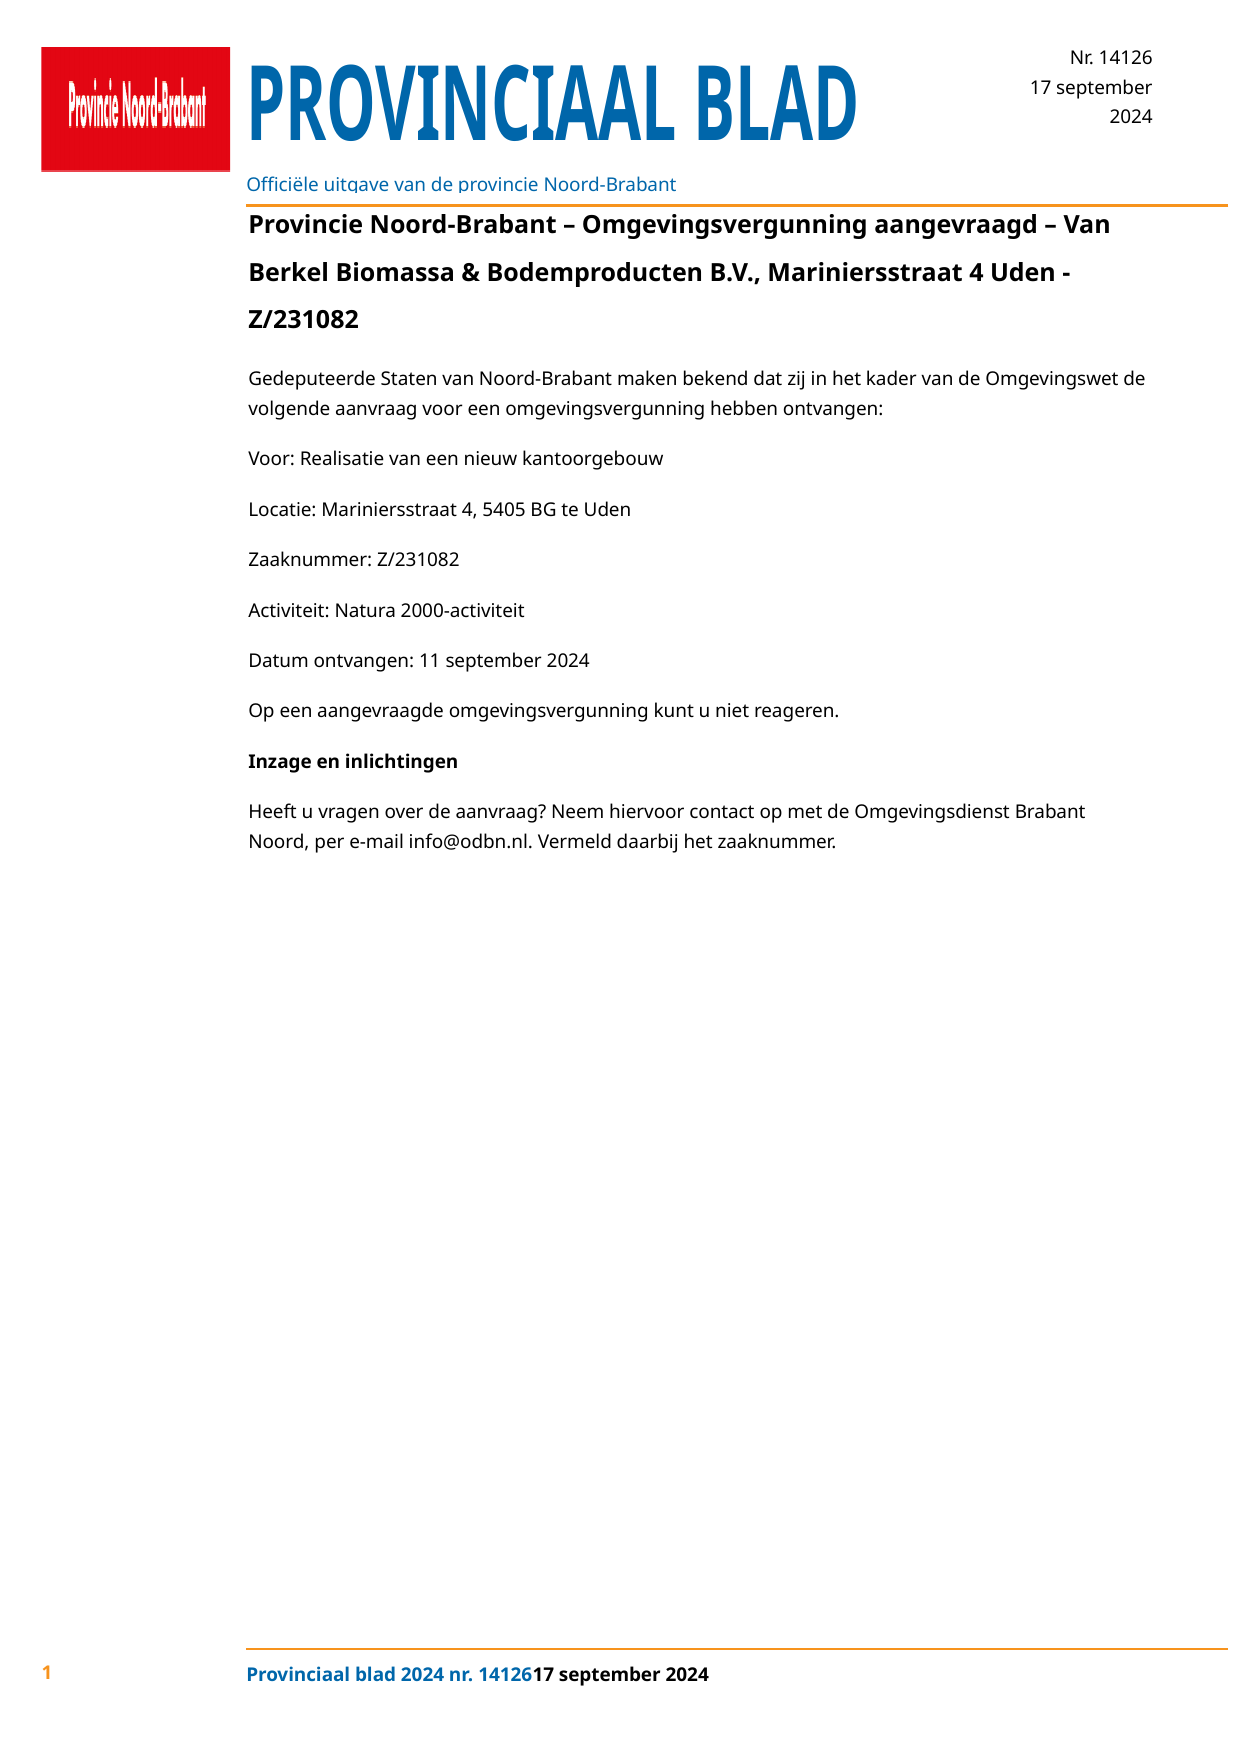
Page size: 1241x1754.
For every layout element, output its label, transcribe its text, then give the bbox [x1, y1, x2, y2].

text Voor: Realisatie van een nieuw kantoorgebouw [248, 446, 1152, 471]
text Inzage en inlichtingen [248, 748, 1152, 774]
text Activiteit: Natura 2000-activiteit [248, 597, 1152, 622]
text Datum ontvangen: 11 september 2024 [248, 647, 1152, 673]
text Gedeputeerde Staten van Noord-Brabant maken bekend dat zij in het kader van de Omgevingswet de volgende aanvraag voor een omgevingsvergunning hebben ontvangen: [248, 366, 1152, 421]
text Provincie Noord-Brabant – Omgevingsvergunning aangevraagd – Van Berkel Biomassa & Bodemproducten B.V., Mariniersstraat 4 Uden - Z/231082 [248, 207, 1152, 336]
text Locatie: Mariniersstraat 4, 5405 BG te Uden [248, 496, 1152, 522]
picture [41, 47, 231, 172]
text Zaaknummer: Z/231082 [248, 546, 1152, 572]
text Heeft u vragen over de aanvraag? Neem hiervoor contact op met de Omgevingsdienst Brabant Noord, per e-mail info@odbn.nl. Vermeld daarbij het zaaknummer. [248, 798, 1152, 854]
text Op een aangevraagde omgevingsvergunning kunt u niet reageren. [248, 698, 1152, 723]
